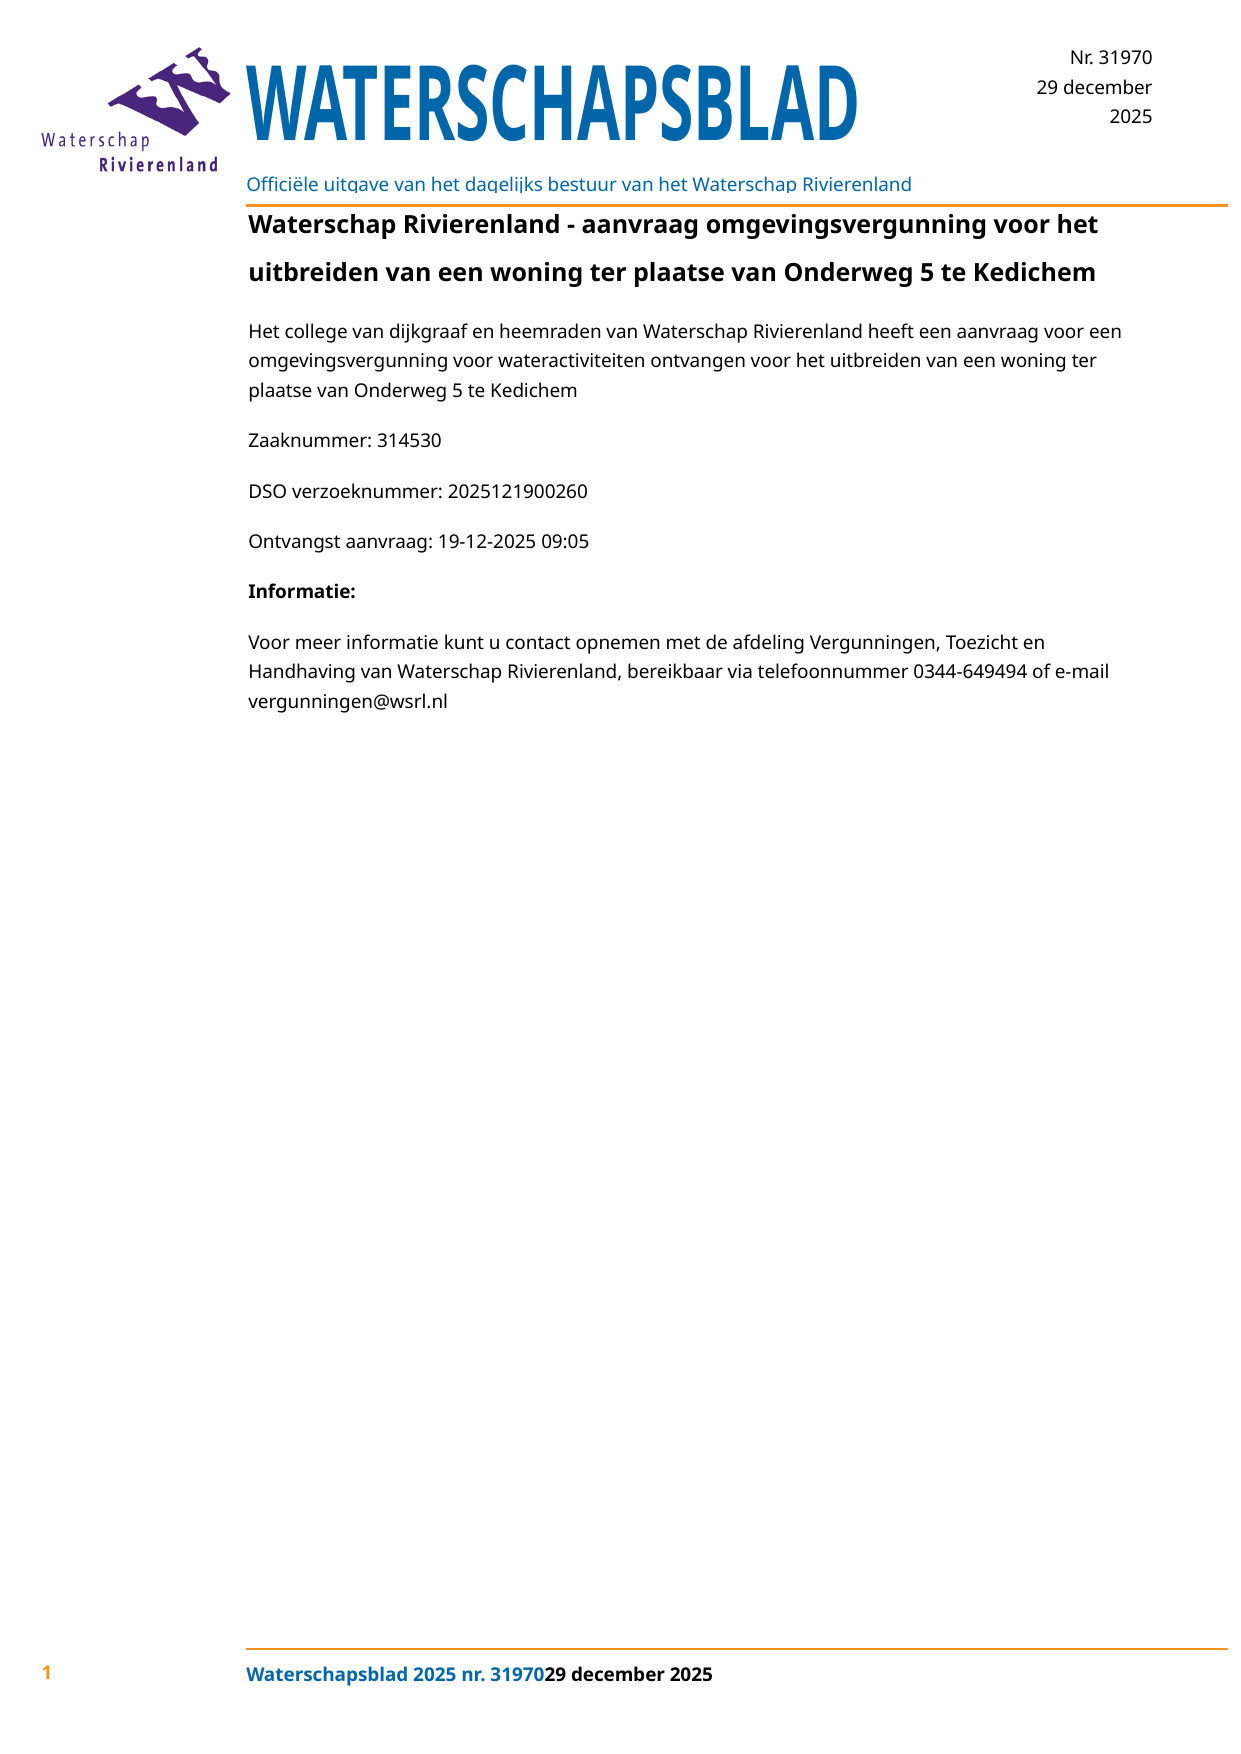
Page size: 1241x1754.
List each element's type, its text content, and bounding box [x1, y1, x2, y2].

text Waterschap Rivierenland - aanvraag omgevingsvergunning voor het uitbreiden van een woning ter plaatse van Onderweg 5 te Kedichem [248, 207, 1152, 288]
text DSO verzoeknummer: 2025121900260 [248, 478, 1152, 504]
text Het college van dijkgraaf en heemraden van Waterschap Rivierenland heeft een aanvraag voor een omgevingsvergunning voor wateractiviteiten ontvangen voor het uitbreiden van een woning ter plaatse van Onderweg 5 te Kedichem [248, 318, 1152, 403]
text Voor meer informatie kunt u contact opnemen met de afdeling Vergunningen, Toezicht en Handhaving van Waterschap Rivierenland, bereikbaar via telefoonnummer 0344-649494 of e-mail vergunningen@wsrl.nl [248, 629, 1152, 714]
text Ontvangst aanvraag: 19-12-2025 09:05 [248, 528, 1152, 554]
picture [41, 47, 231, 172]
text Zaaknummer: 314530 [248, 427, 1152, 453]
text Informatie: [248, 579, 1152, 604]
